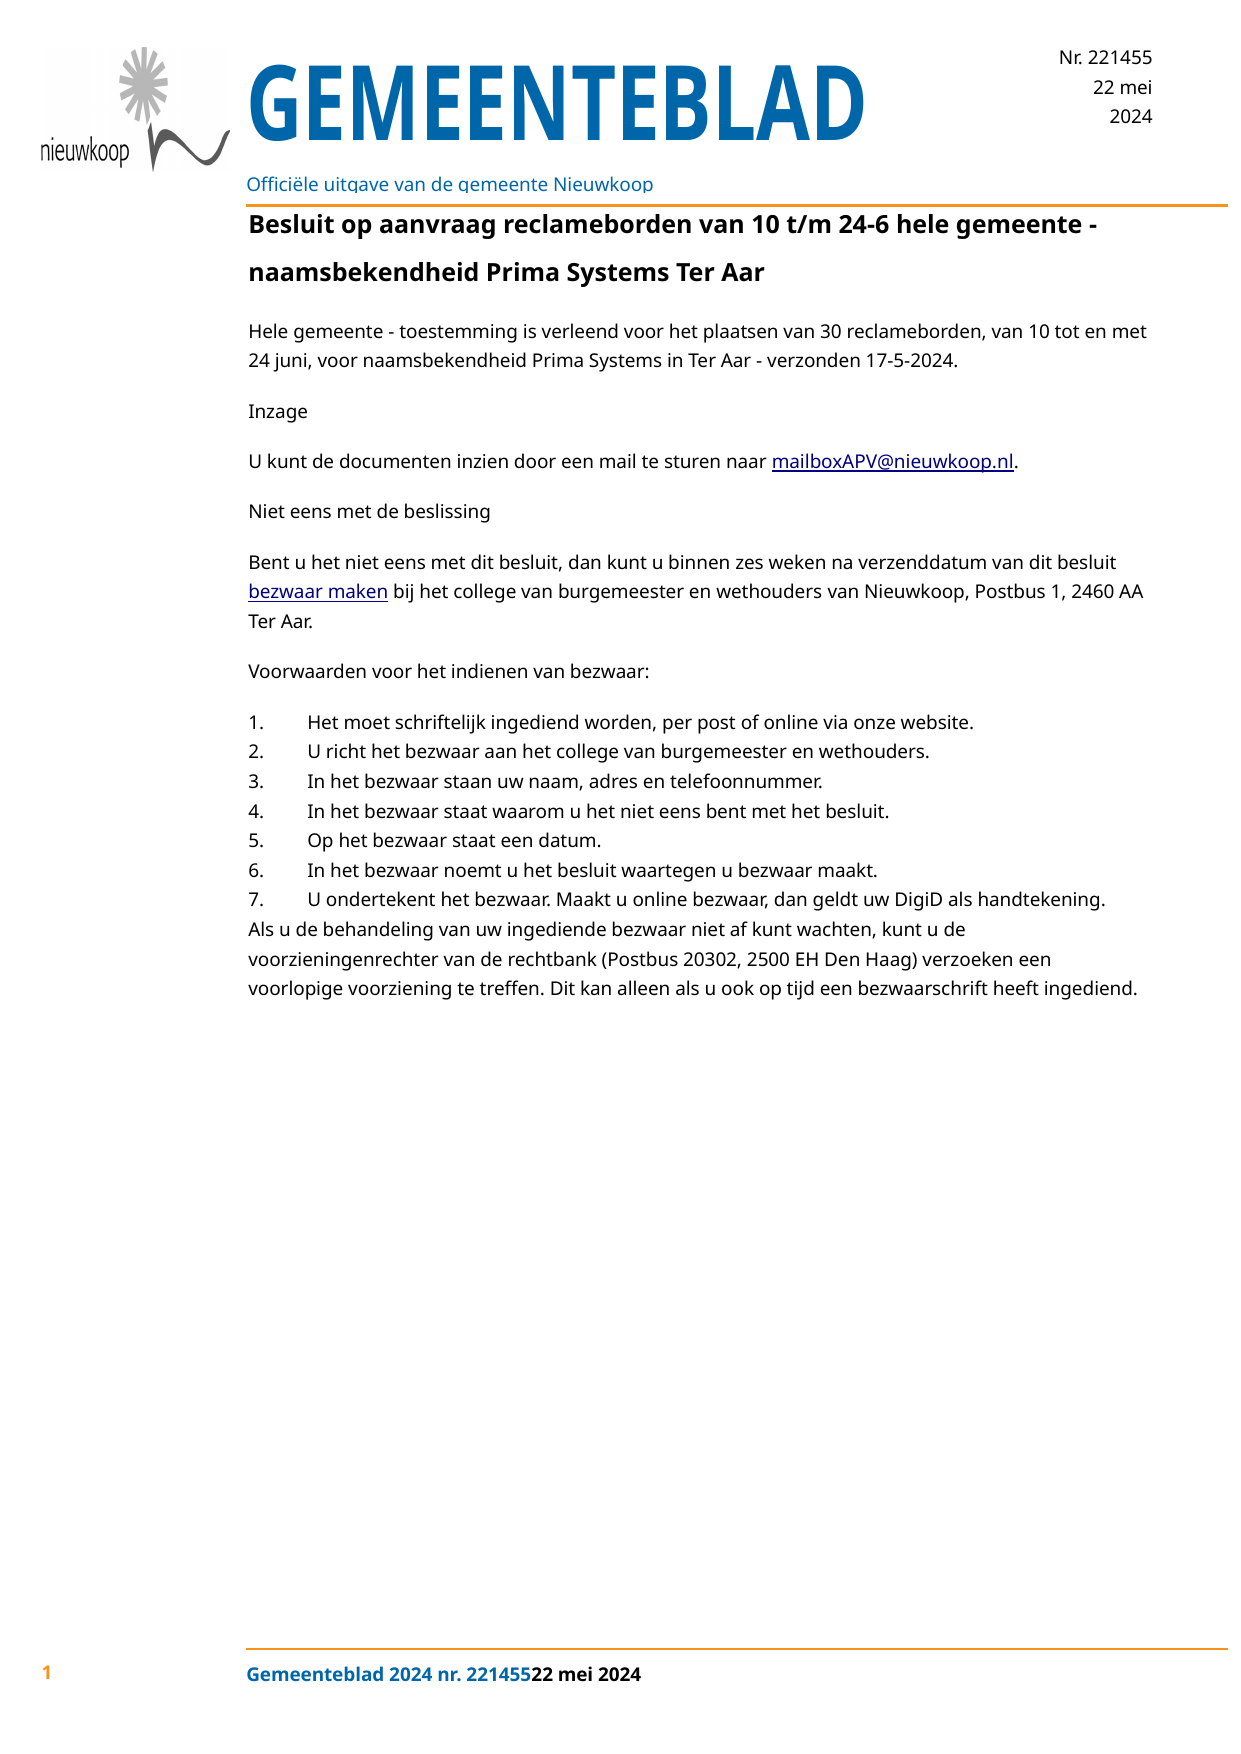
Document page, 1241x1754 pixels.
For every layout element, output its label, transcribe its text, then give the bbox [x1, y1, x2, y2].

text Inzage [248, 398, 1152, 424]
text Hele gemeente - toestemming is verleend voor het plaatsen van 30 reclameborden, van 10 tot en met 24 juni, voor naamsbekendheid Prima Systems in Ter Aar - verzonden 17-5-2024. [248, 318, 1152, 373]
text Bent u het niet eens met dit besluit, dan kunt u binnen zes weken na verzenddatum van dit besluit bezwaar maken bij het college van burgemeester en wethouders van Nieuwkoop, Postbus 1, 2460 AA Ter Aar. [248, 549, 1152, 634]
list In het bezwaar staan uw naam, adres en telefoonnummer. [248, 768, 1152, 794]
list U richt het bezwaar aan het college van burgemeester en wethouders. [248, 739, 1152, 764]
list Op het bezwaar staat een datum. [248, 827, 1152, 853]
list Het moet schriftelijk ingediend worden, per post of online via onze website. [248, 709, 1152, 735]
list In het bezwaar staat waarom u het niet eens bent met het besluit. [248, 798, 1152, 824]
text U kunt de documenten inzien door een mail te sturen naar mailboxAPV@nieuwkoop.nl. [248, 448, 1152, 474]
text Als u de behandeling van uw ingediende bezwaar niet af kunt wachten, kunt u de voorzieningenrechter van de rechtbank (Postbus 20302, 2500 EH Den Haag) verzoeken een voorlopige voorziening te treffen. Dit kan alleen als u ook op tijd een bezwaarschrift heeft ingediend. [248, 916, 1152, 1001]
list In het bezwaar noemt u het besluit waartegen u bezwaar maakt. [248, 857, 1152, 883]
text Niet eens met de beslissing [248, 499, 1152, 524]
text Besluit op aanvraag reclameborden van 10 t/m 24-6 hele gemeente - naamsbekendheid Prima Systems Ter Aar [248, 207, 1152, 288]
list U ondertekent het bezwaar. Maakt u online bezwaar, dan geldt uw DigiD als handtekening. [248, 887, 1152, 912]
text Voorwaarden voor het indienen van bezwaar: [248, 659, 1152, 684]
picture [41, 47, 231, 172]
